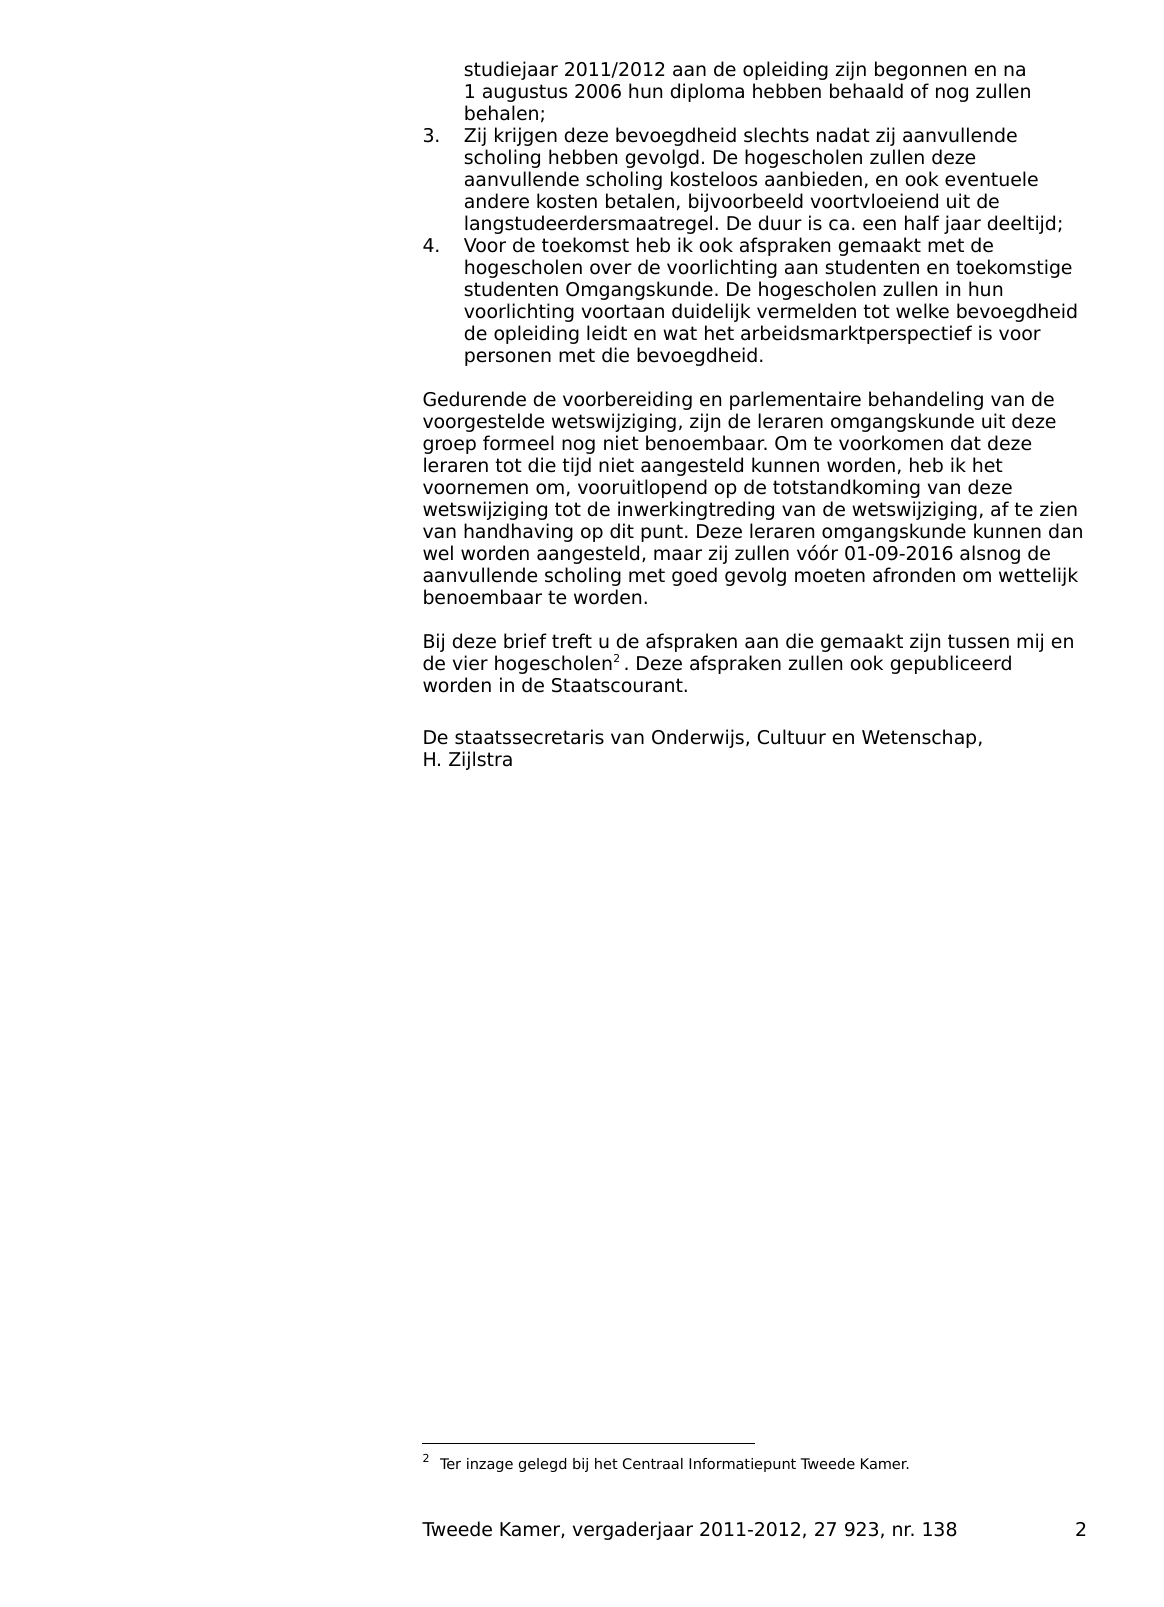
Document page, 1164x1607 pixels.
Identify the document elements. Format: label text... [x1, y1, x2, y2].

text Bij deze brief treft u de afspraken aan die gemaakt zijn tussen mij en de vier hogescholen. Deze afspraken zullen ook gepubliceerd worden in de Staatscourant. [422, 631, 1087, 697]
text Gedurende de voorbereiding en parlementaire behandeling van de voorgestelde wetswijziging, zijn de leraren omgangskunde uit deze groep formeel nog niet benoembaar. Om te voorkomen dat deze leraren tot die tijd niet aangesteld kunnen worden, heb ik het voornemen om, vooruitlopend op de totstandkoming van deze wetswijziging tot de inwerkingtreding van de wetswijziging, af te zien van handhaving op dit punt. Deze leraren omgangskunde kunnen dan wel worden aangesteld, maar zij zullen vóór 01-09-2016 alsnog de aanvullende scholing met goed gevolg moeten afronden om wettelijk benoembaar te worden. [422, 389, 1087, 609]
text De staatssecretaris van Onderwijs, Cultuur en Wetenschap, H. Zijlstra [422, 727, 1087, 771]
text Ter inzage gelegd bij het Centraal Informatiepunt Tweede Kamer. [422, 1452, 1087, 1474]
text studiejaar 2011/2012 aan de opleiding zijn begonnen en na 1 augustus 2006 hun diploma hebben behaald of nog zullen behalen; [422, 59, 1087, 125]
text 3. Zij krijgen deze bevoegdheid slechts nadat zij aanvullende scholing hebben gevolgd. De hogescholen zullen deze aanvullende scholing kosteloos aanbieden, en ook eventuele andere kosten betalen, bijvoorbeeld voortvloeiend uit de langstudeerdersmaatregel. De duur is ca. een half jaar deeltijd; [422, 125, 1087, 235]
text 4. Voor de toekomst heb ik ook afspraken gemaakt met de hogescholen over de voorlichting aan studenten en toekomstige studenten Omgangskunde. De hogescholen zullen in hun voorlichting voortaan duidelijk vermelden tot welke bevoegdheid de opleiding leidt en wat het arbeidsmarktperspectief is voor personen met die bevoegdheid. [422, 235, 1087, 367]
